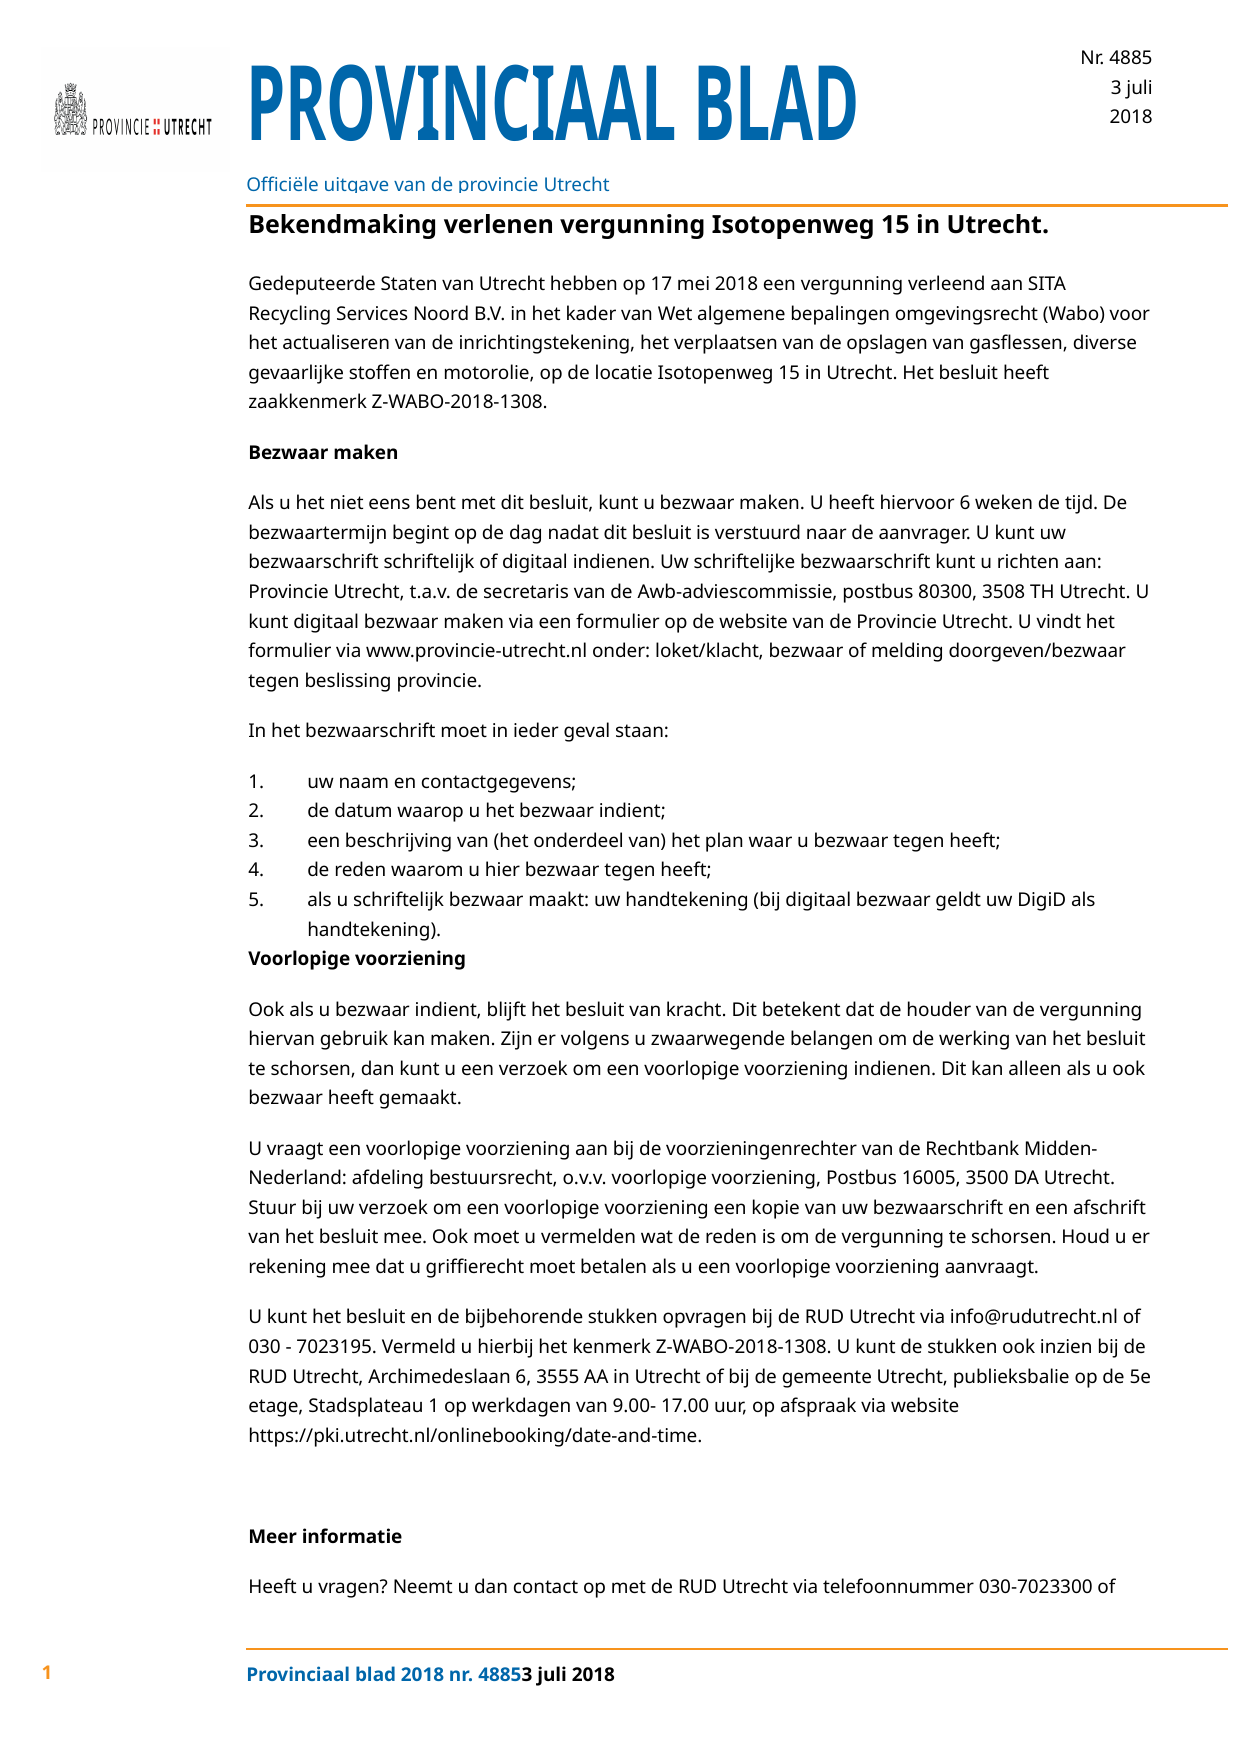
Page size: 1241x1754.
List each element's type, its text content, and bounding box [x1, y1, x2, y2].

text Ook als u bezwaar indient, blijft het besluit van kracht. Dit betekent dat de houder van de vergunning hiervan gebruik kan maken. Zijn er volgens u zwaarwegende belangen om de werking van het besluit te schorsen, dan kunt u een verzoek om een voorlopige voorziening indienen. Dit kan alleen als u ook bezwaar heeft gemaakt. [248, 996, 1152, 1110]
list een beschrijving van (het onderdeel van) het plan waar u bezwaar tegen heeft; [248, 827, 1152, 853]
text U vraagt een voorlopige voorziening aan bij de voorzieningenrechter van de Rechtbank Midden-Nederland: afdeling bestuursrecht, o.v.v. voorlopige voorziening, Postbus 16005, 3500 DA Utrecht. Stuur bij uw verzoek om een voorlopige voorziening een kopie van uw bezwaarschrift en een afschrift van het besluit mee. Ook moet u vermelden wat de reden is om de vergunning te schorsen. Houd u er rekening mee dat u griffierecht moet betalen als u een voorlopige voorziening aanvraagt. [248, 1135, 1152, 1279]
text Heeft u vragen? Neemt u dan contact op met de RUD Utrecht via telefoonnummer 030-7023300 of [248, 1573, 1152, 1599]
text Als u het niet eens bent met dit besluit, kunt u bezwaar maken. U heeft hiervoor 6 weken de tijd. De bezwaartermijn begint op de dag nadat dit besluit is verstuurd naar de aanvrager. U kunt uw bezwaarschrift schriftelijk of digitaal indienen. Uw schriftelijke bezwaarschrift kunt u richten aan: Provincie Utrecht, t.a.v. de secretaris van de Awb-adviescommissie, postbus 80300, 3508 TH Utrecht. U kunt digitaal bezwaar maken via een formulier op de website van de Provincie Utrecht. U vindt het formulier via www.provincie-utrecht.nl onder: loket/klacht, bezwaar of melding doorgeven/bezwaar tegen beslissing provincie. [248, 489, 1152, 693]
text Bezwaar maken [248, 439, 1152, 465]
list als u schriftelijk bezwaar maakt: uw handtekening (bij digitaal bezwaar geldt uw DigiD als handtekening). [248, 886, 1152, 941]
picture [41, 47, 231, 172]
list uw naam en contactgegevens; [248, 768, 1152, 793]
text In het bezwaarschrift moet in ieder geval staan: [248, 717, 1152, 743]
text Bekendmaking verlenen vergunning Isotopenweg 15 in Utrecht. [248, 207, 1152, 241]
text Meer informatie [248, 1523, 1152, 1548]
text Voorlopige voorziening [248, 945, 1152, 971]
list de reden waarom u hier bezwaar tegen heeft; [248, 857, 1152, 882]
text U kunt het besluit en de bijbehorende stukken opvragen bij de RUD Utrecht via info@rudutrecht.nl of 030 - 7023195. Vermeld u hierbij het kenmerk Z-WABO-2018-1308. U kunt de stukken ook inzien bij de RUD Utrecht, Archimedeslaan 6, 3555 AA in Utrecht of bij de gemeente Utrecht, publieksbalie op de 5e etage, Stadsplateau 1 op werkdagen van 9.00- 17.00 uur, op afspraak via website https://pki.utrecht.nl/onlinebooking/date-and-time. [248, 1304, 1152, 1448]
text Gedeputeerde Staten van Utrecht hebben op 17 mei 2018 een vergunning verleend aan SITA Recycling Services Noord B.V. in het kader van Wet algemene bepalingen omgevingsrecht (Wabo) voor het actualiseren van de inrichtingstekening, het verplaatsen van de opslagen van gasflessen, diverse gevaarlijke stoffen en motorolie, op de locatie Isotopenweg 15 in Utrecht. Het besluit heeft zaakkenmerk Z-WABO-2018-1308. [248, 270, 1152, 414]
list de datum waarop u het bezwaar indient; [248, 797, 1152, 823]
